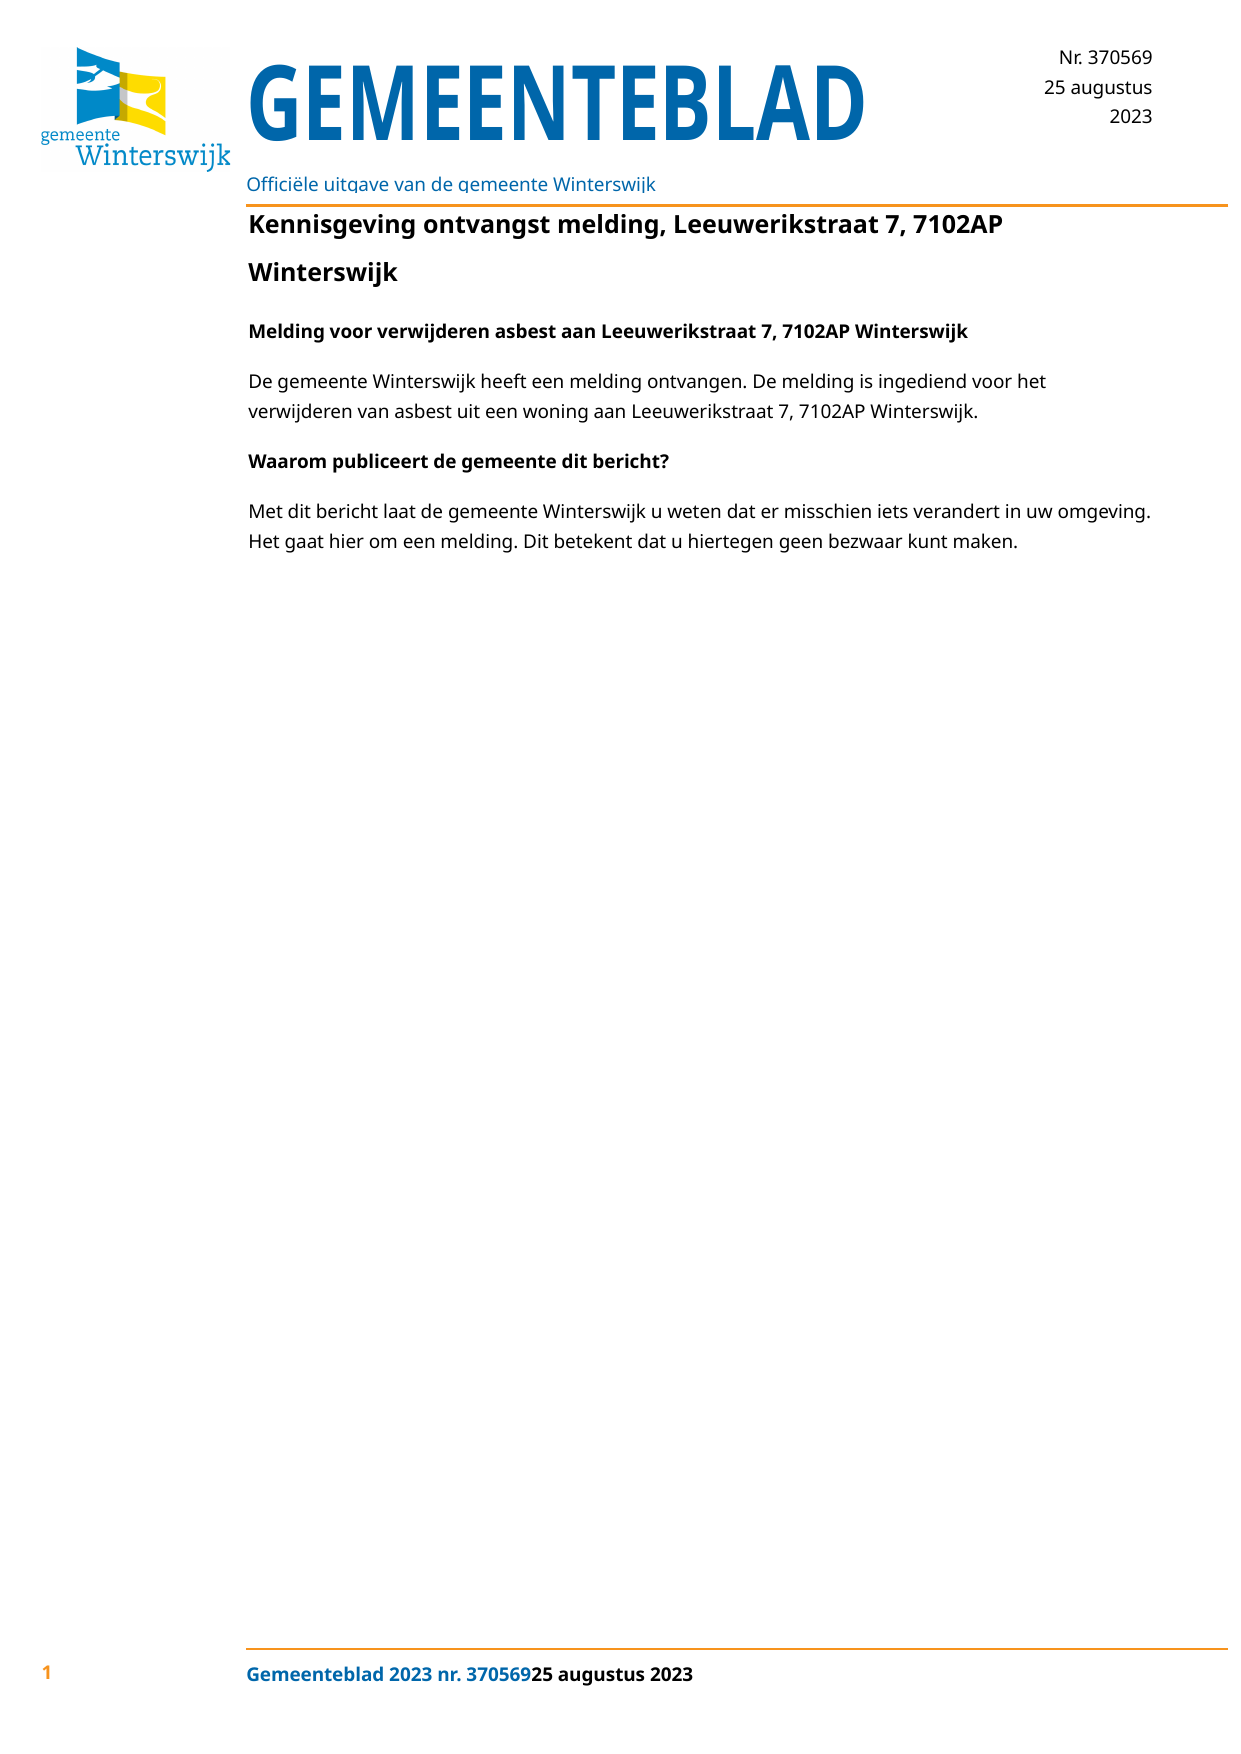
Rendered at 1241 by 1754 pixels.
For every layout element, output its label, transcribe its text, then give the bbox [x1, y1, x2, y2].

text Kennisgeving ontvangst melding, Leeuwerikstraat 7, 7102AP Winterswijk [248, 207, 1152, 288]
text De gemeente Winterswijk heeft een melding ontvangen. De melding is ingediend voor het verwijderen van asbest uit een woning aan Leeuwerikstraat 7, 7102AP Winterswijk. [248, 368, 1152, 424]
text Waarom publiceert de gemeente dit bericht? [248, 448, 1152, 474]
picture [41, 47, 231, 172]
text Met dit bericht laat de gemeente Winterswijk u weten dat er misschien iets verandert in uw omgeving. Het gaat hier om een melding. Dit betekent dat u hiertegen geen bezwaar kunt maken. [248, 499, 1152, 554]
text Melding voor verwijderen asbest aan Leeuwerikstraat 7, 7102AP Winterswijk [248, 318, 1152, 344]
picture [225, 153, 231, 162]
